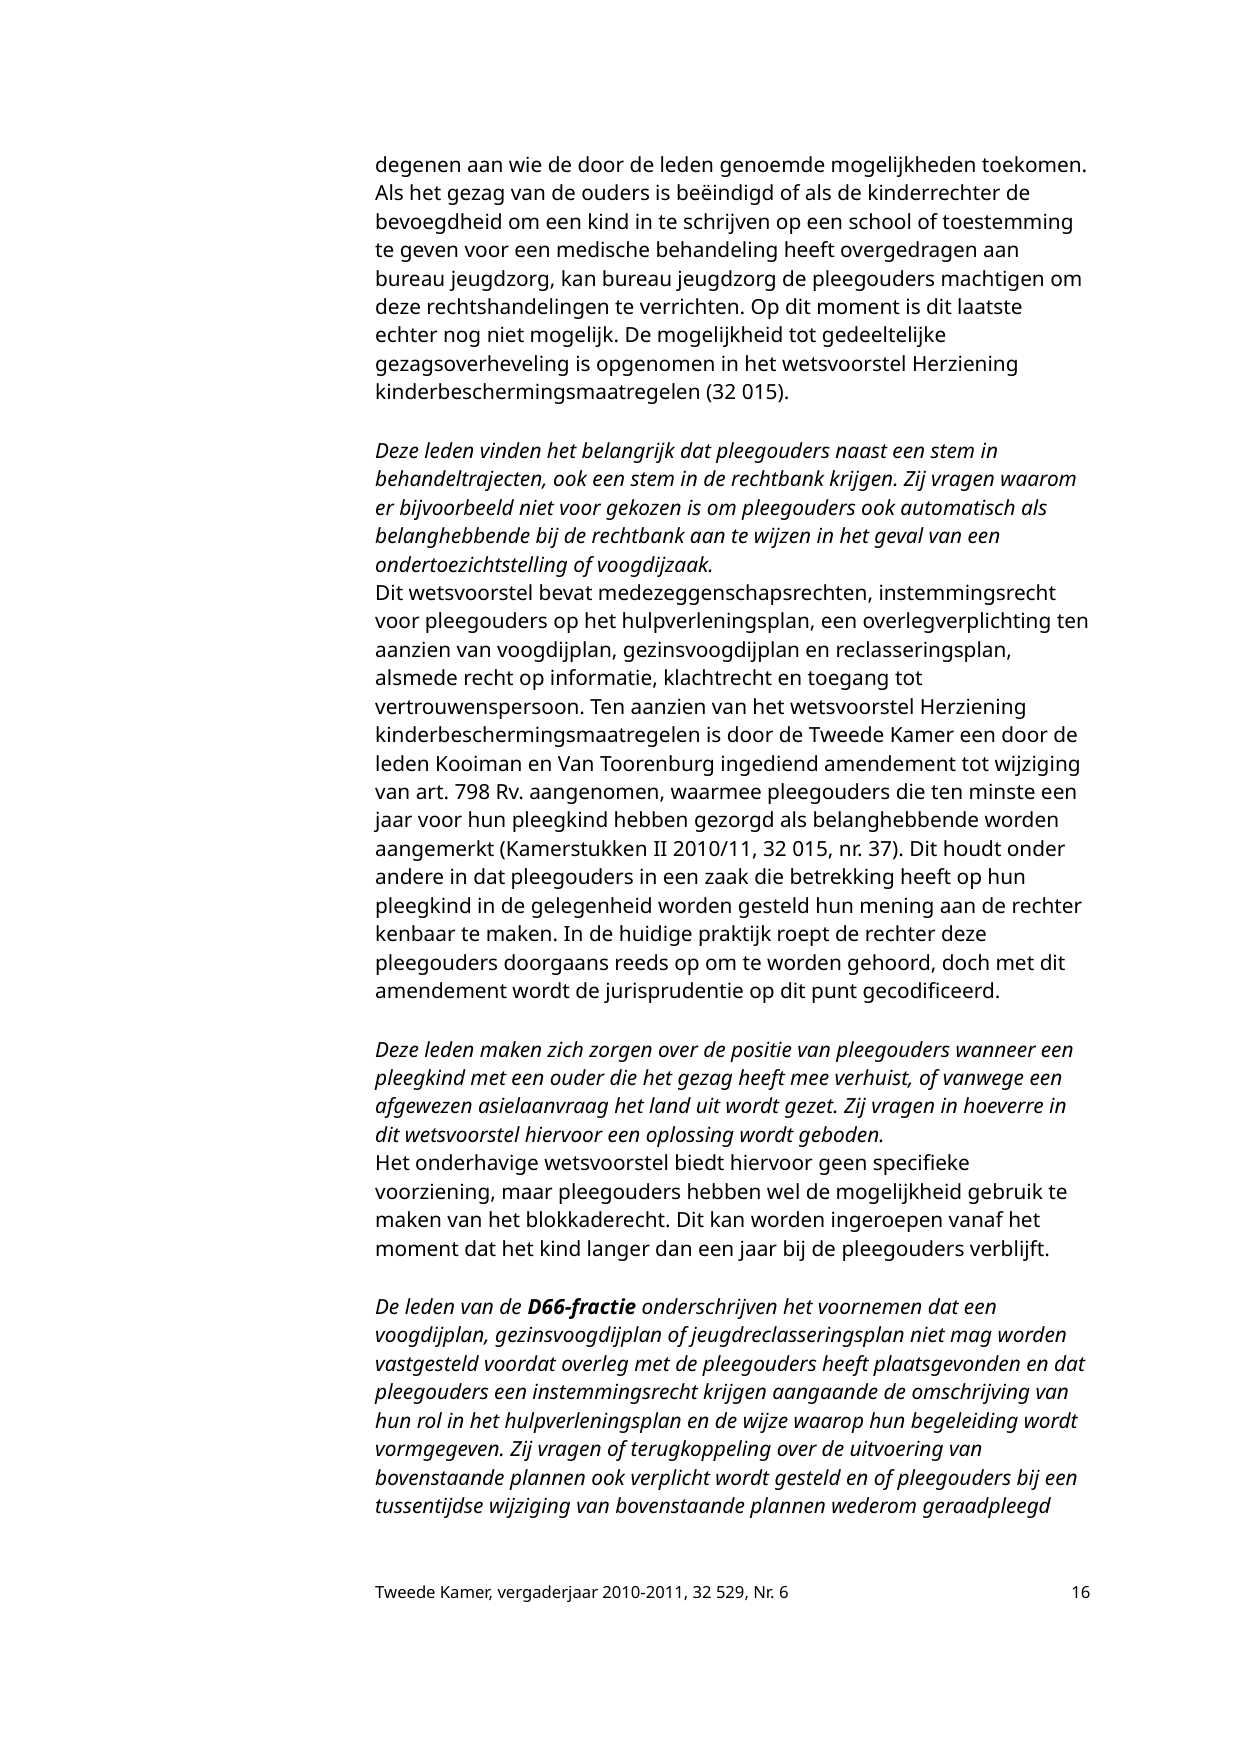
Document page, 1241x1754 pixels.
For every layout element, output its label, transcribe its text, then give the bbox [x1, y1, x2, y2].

text Deze leden maken zich zorgen over de positie van pleegouders wanneer een pleegkind met een ouder die het gezag heeft mee verhuist, of vanwege een afgewezen asielaanvraag het land uit wordt gezet. Zij vragen in hoeverre in dit wetsvoorstel hiervoor een oplossing wordt geboden. [375, 1035, 1090, 1148]
text De leden van de D66-fractie onderschrijven het voornemen dat een voogdijplan, gezinsvoogdijplan of jeugdreclasseringsplan niet mag worden vastgesteld voordat overleg met de pleegouders heeft plaatsgevonden en dat pleegouders een instemmingsrecht krijgen aangaande de omschrijving van hun rol in het hulpverleningsplan en de wijze waarop hun begeleiding wordt vormgegeven. Zij vragen of terugkoppeling over de uitvoering van bovenstaande plannen ook verplicht wordt gesteld en of pleegouders bij een tussentijdse wijziging van bovenstaande plannen wederom geraadpleegd [375, 1292, 1090, 1520]
text Het onderhavige wetsvoorstel biedt hiervoor geen specifieke voorziening, maar pleegouders hebben wel de mogelijkheid gebruik te maken van het blokkaderecht. Dit kan worden ingeroepen vanaf het moment dat het kind langer dan een jaar bij de pleegouders verblijft. [375, 1148, 1090, 1262]
text Dit wetsvoorstel bevat medezeggenschapsrechten, instemmingsrecht voor pleegouders op het hulpverleningsplan, een overlegverplichting ten aanzien van voogdijplan, gezinsvoogdijplan en reclasseringsplan, alsmede recht op informatie, klachtrecht en toegang tot vertrouwenspersoon. Ten aanzien van het wetsvoorstel Herziening kinderbeschermingsmaatregelen is door de Tweede Kamer een door de leden Kooiman en Van Toorenburg ingediend amendement tot wijziging van art. 798 Rv. aangenomen, waarmee pleegouders die ten minste een jaar voor hun pleegkind hebben gezorgd als belanghebbende worden aangemerkt (Kamerstukken II 2010/11, 32 015, nr. 37). Dit houdt onder andere in dat pleegouders in een zaak die betrekking heeft op hun pleegkind in de gelegenheid worden gesteld hun mening aan de rechter kenbaar te maken. In de huidige praktijk roept de rechter deze pleegouders doorgaans reeds op om te worden gehoord, doch met dit amendement wordt de jurisprudentie op dit punt gecodificeerd. [375, 578, 1090, 1005]
text degenen aan wie de door de leden genoemde mogelijkheden toekomen. Als het gezag van de ouders is beëindigd of als de kinderrechter de bevoegdheid om een kind in te schrijven op een school of toestemming te geven voor een medische behandeling heeft overgedragen aan bureau jeugdzorg, kan bureau jeugdzorg de pleegouders machtigen om deze rechtshandelingen te verrichten. Op dit moment is dit laatste echter nog niet mogelijk. De mogelijkheid tot gedeeltelijke gezagsoverheveling is opgenomen in het wetsvoorstel Herziening kinderbeschermingsmaatregelen (32 015). [375, 150, 1090, 406]
text Deze leden vinden het belangrijk dat pleegouders naast een stem in behandeltrajecten, ook een stem in de rechtbank krijgen. Zij vragen waarom er bijvoorbeeld niet voor gekozen is om pleegouders ook automatisch als belanghebbende bij de rechtbank aan te wijzen in het geval van een ondertoezichtstelling of voogdijzaak. [375, 436, 1090, 578]
